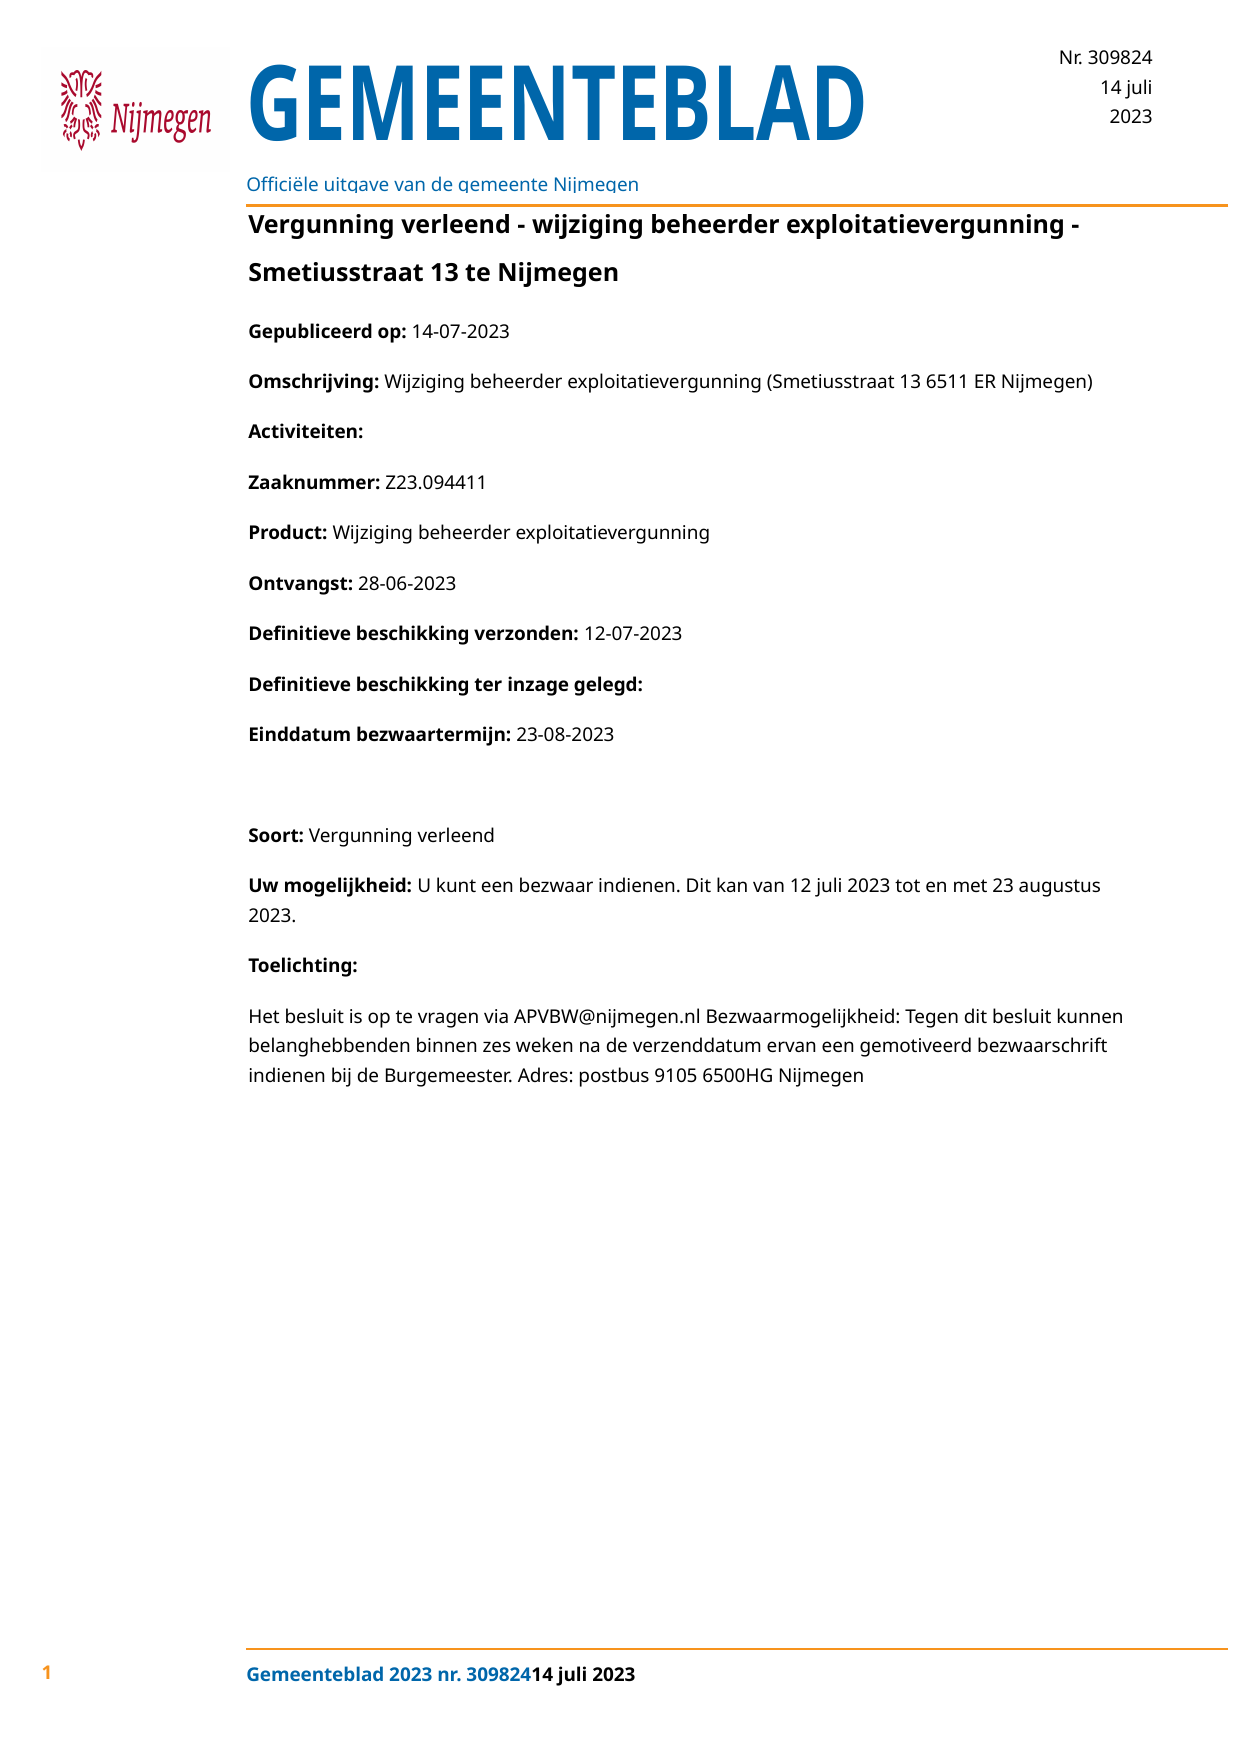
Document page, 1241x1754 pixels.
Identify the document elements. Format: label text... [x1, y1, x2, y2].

picture [41, 47, 231, 172]
text Het besluit is op te vragen via APVBW@nijmegen.nl Bezwaarmogelijkheid: Tegen dit besluit kunnen belanghebbenden binnen zes weken na de verzenddatum ervan een gemotiveerd bezwaarschrift indienen bij de Burgemeester. Adres: postbus 9105 6500HG Nijmegen [248, 1003, 1152, 1088]
text Definitieve beschikking ter inzage gelegd: [248, 671, 1152, 697]
text Omschrijving: Wijziging beheerder exploitatievergunning (Smetiusstraat 13 6511 ER Nijmegen) [248, 368, 1152, 394]
text Einddatum bezwaartermijn: 23-08-2023 [248, 721, 1152, 747]
text Product: Wijziging beheerder exploitatievergunning [248, 519, 1152, 545]
text Activiteiten: [248, 419, 1152, 444]
text Vergunning verleend - wijziging beheerder exploitatievergunning - Smetiusstraat 13 te Nijmegen [248, 207, 1152, 288]
text Definitieve beschikking verzonden: 12-07-2023 [248, 620, 1152, 646]
text Uw mogelijkheid: U kunt een bezwaar indienen. Dit kan van 12 juli 2023 tot en met 23 augustus 2023. [248, 872, 1152, 928]
text Gepubliceerd op: 14-07-2023 [248, 318, 1152, 344]
text Soort: Vergunning verleend [248, 822, 1152, 848]
text Ontvangst: 28-06-2023 [248, 570, 1152, 596]
text Toelichting: [248, 952, 1152, 978]
text Zaaknummer: Z23.094411 [248, 469, 1152, 495]
